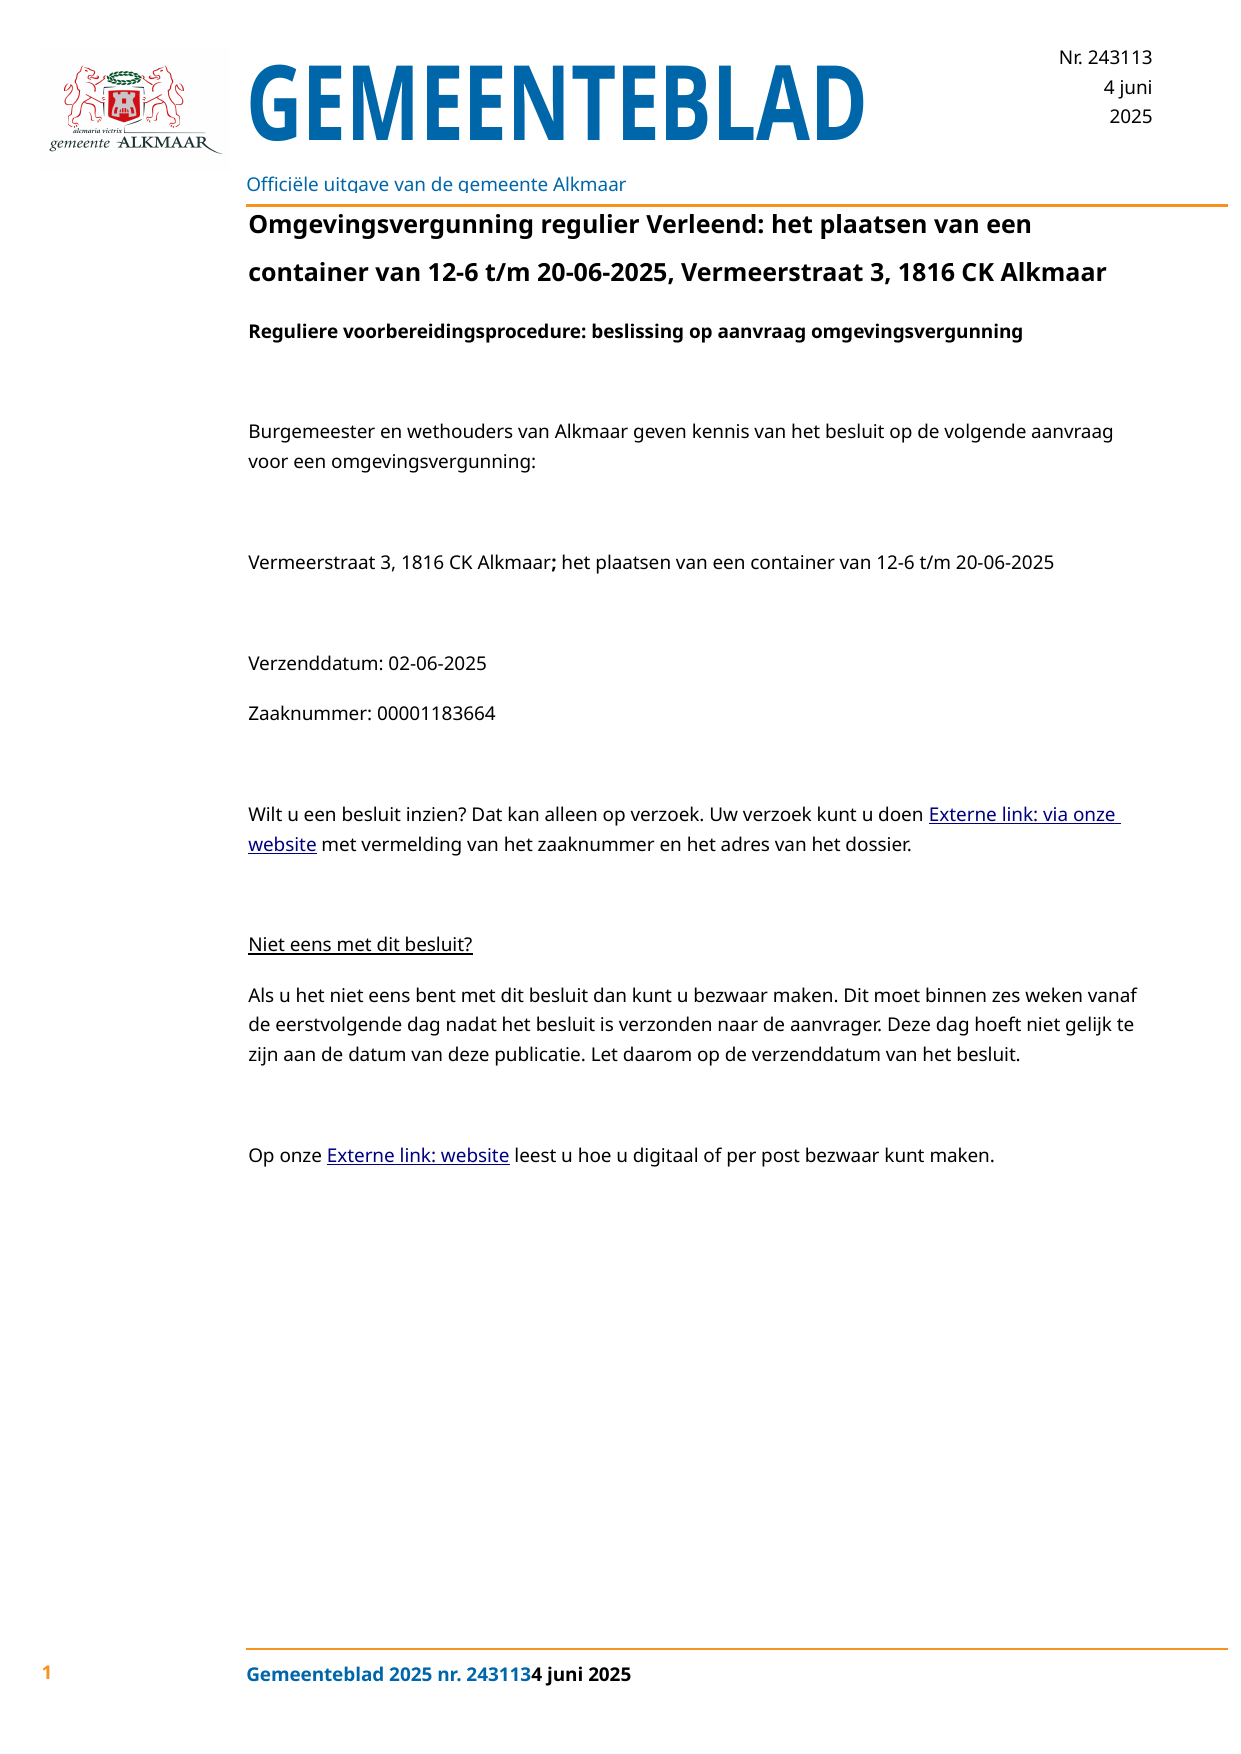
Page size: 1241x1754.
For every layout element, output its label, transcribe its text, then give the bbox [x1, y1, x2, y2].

text Reguliere voorbereidingsprocedure: beslissing op aanvraag omgevingsvergunning [248, 318, 1152, 344]
text Verzenddatum: 02-06-2025 [248, 650, 1152, 676]
text Wilt u een besluit inzien? Dat kan alleen op verzoek. Uw verzoek kunt u doen Externe link: via onze website met vermelding van het zaaknummer en het adres van het dossier. [248, 801, 1152, 857]
text Burgemeester en wethouders van Alkmaar geven kennis van het besluit op de volgende aanvraag voor een omgevingsvergunning: [248, 419, 1152, 474]
text Als u het niet eens bent met dit besluit dan kunt u bezwaar maken. Dit moet binnen zes weken vanaf de eerstvolgende dag nadat het besluit is verzonden naar de aanvrager. Deze dag hoeft niet gelijk te zijn aan de datum van deze publicatie. Let daarom op de verzenddatum van het besluit. [248, 982, 1152, 1067]
text Niet eens met dit besluit? [248, 932, 1152, 957]
text Op onze Externe link: website leest u hoe u digitaal of per post bezwaar kunt maken. [248, 1142, 1152, 1168]
picture [41, 47, 231, 172]
text Zaaknummer: 00001183664 [248, 700, 1152, 726]
text Omgevingsvergunning regulier Verleend: het plaatsen van een container van 12-6 t/m 20-06-2025, Vermeerstraat 3, 1816 CK Alkmaar [248, 207, 1152, 288]
text Vermeerstraat 3, 1816 CK Alkmaar; het plaatsen van een container van 12-6 t/m 20-06-2025 [248, 549, 1152, 575]
